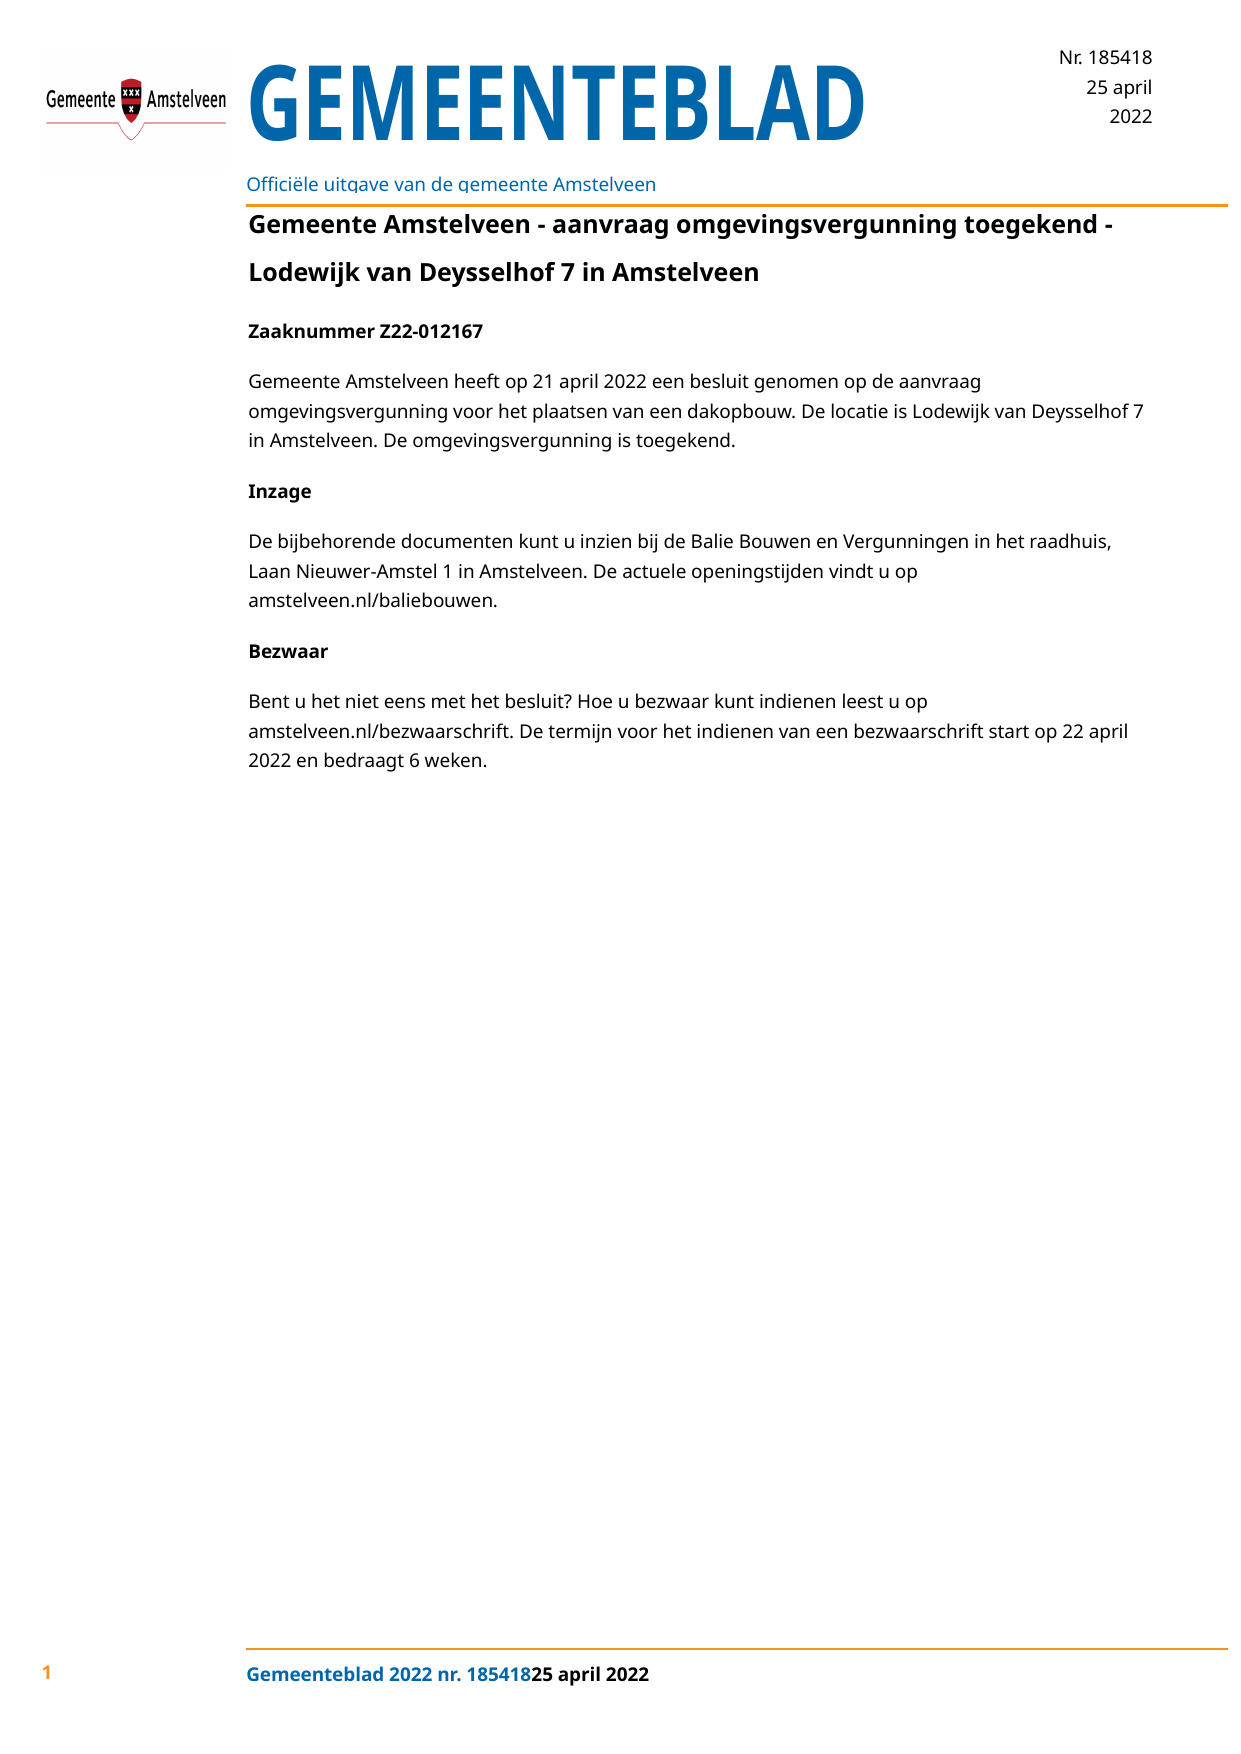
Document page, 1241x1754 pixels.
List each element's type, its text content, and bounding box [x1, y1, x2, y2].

text Bent u het niet eens met het besluit? Hoe u bezwaar kunt indienen leest u op amstelveen.nl/bezwaarschrift. De termijn voor het indienen van een bezwaarschrift start op 22 april 2022 en bedraagt 6 weken. [248, 688, 1152, 773]
picture [41, 47, 231, 172]
text Inzage [248, 478, 1152, 504]
text Bezwaar [248, 638, 1152, 664]
text De bijbehorende documenten kunt u inzien bij de Balie Bouwen en Vergunningen in het raadhuis, Laan Nieuwer-Amstel 1 in Amstelveen. De actuele openingstijden vindt u op amstelveen.nl/baliebouwen. [248, 528, 1152, 613]
text Zaaknummer Z22-012167 [248, 318, 1152, 344]
text Gemeente Amstelveen - aanvraag omgevingsvergunning toegekend - Lodewijk van Deysselhof 7 in Amstelveen [248, 207, 1152, 288]
text Gemeente Amstelveen heeft op 21 april 2022 een besluit genomen op de aanvraag omgevingsvergunning voor het plaatsen van een dakopbouw. De locatie is Lodewijk van Deysselhof 7 in Amstelveen. De omgevingsvergunning is toegekend. [248, 368, 1152, 453]
